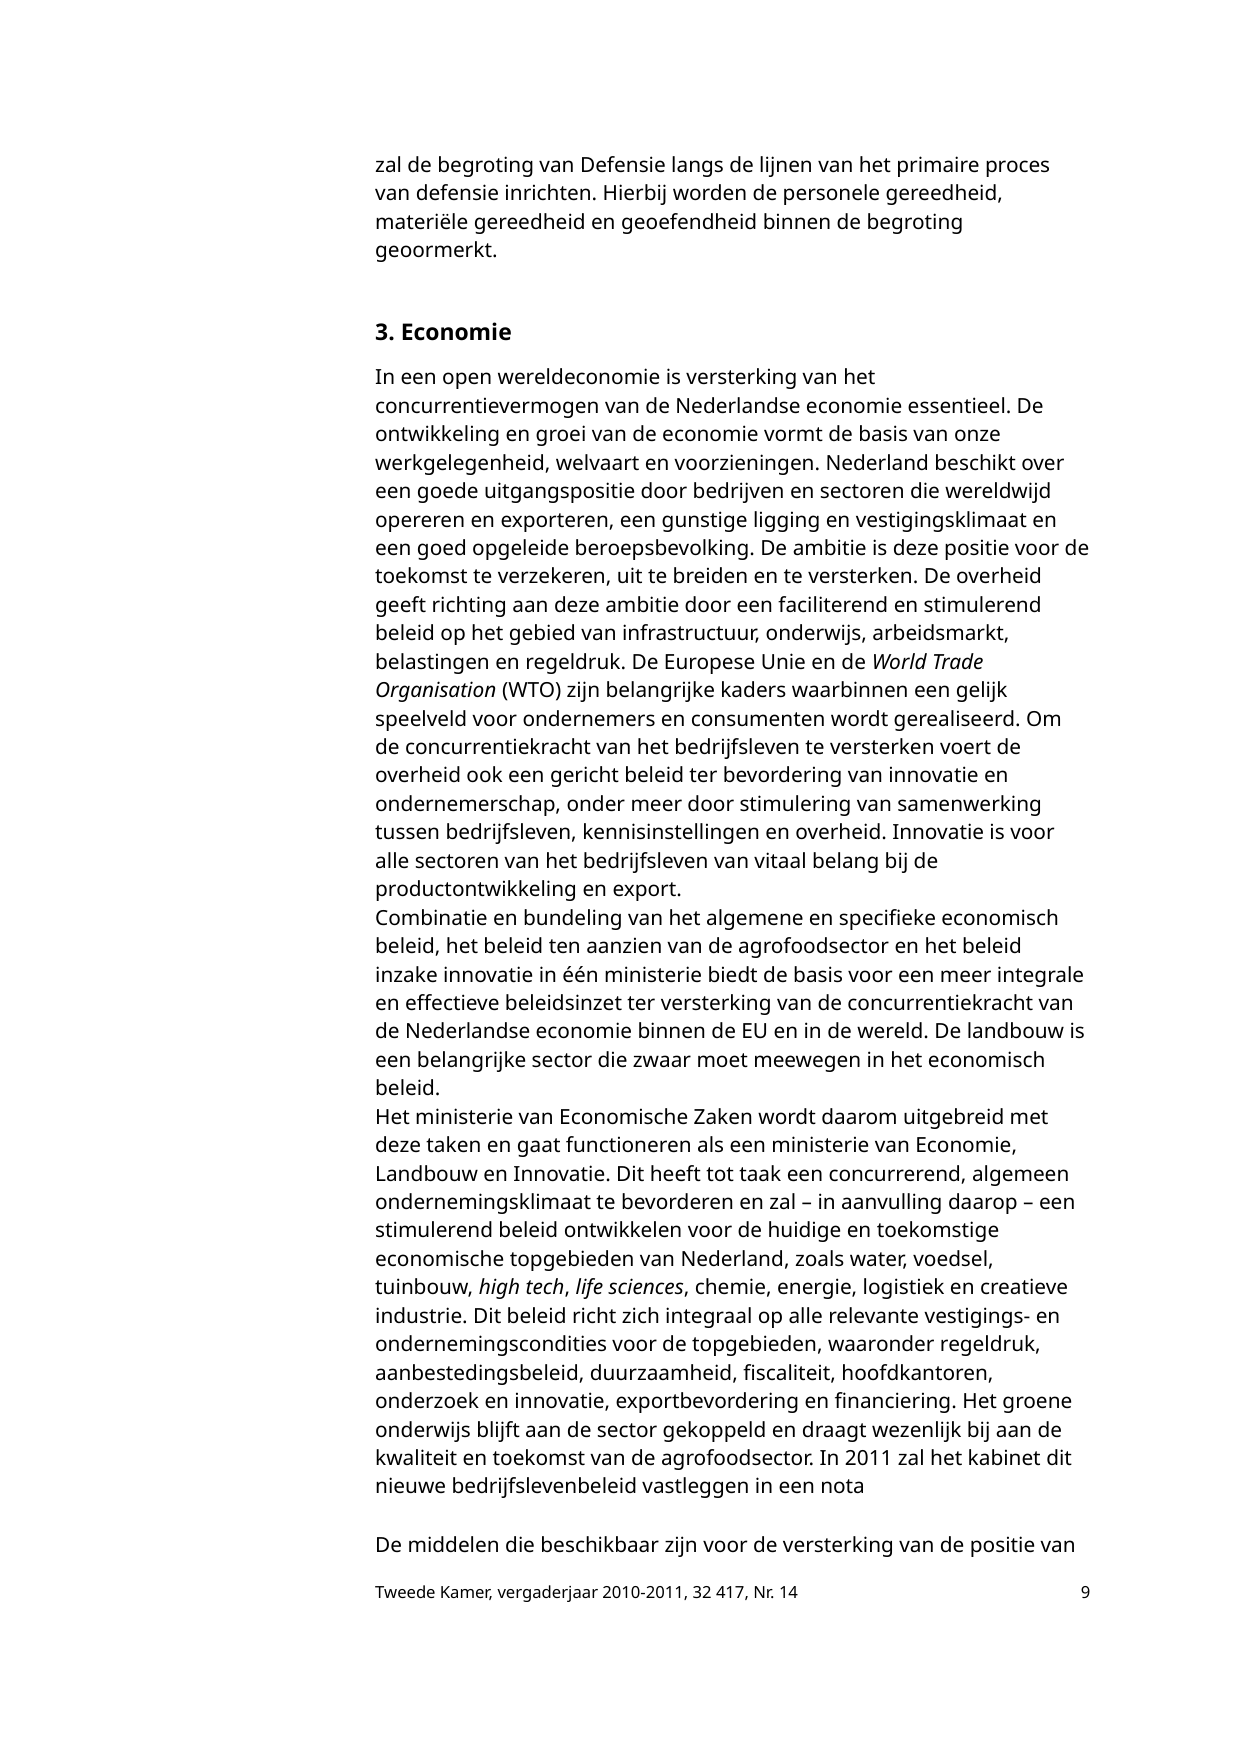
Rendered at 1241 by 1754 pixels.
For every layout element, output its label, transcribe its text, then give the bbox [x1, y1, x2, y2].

text De middelen die beschikbaar zijn voor de versterking van de positie van [375, 1530, 1090, 1558]
text Het ministerie van Economische Zaken wordt daarom uitgebreid met deze taken en gaat functioneren als een ministerie van Economie, Landbouw en Innovatie. Dit heeft tot taak een concurrerend, algemeen ondernemingsklimaat te bevorderen en zal – in aanvulling daarop – een stimulerend beleid ontwikkelen voor de huidige en toekomstige economische topgebieden van Nederland, zoals water, voedsel, tuinbouw, high tech, life sciences, chemie, energie, logistiek en creatieve industrie. Dit beleid richt zich integraal op alle relevante vestigings- en ondernemingscondities voor de topgebieden, waaronder regeldruk, aanbestedingsbeleid, duurzaamheid, fiscaliteit, hoofdkantoren, onderzoek en innovatie, exportbevordering en financiering. Het groene onderwijs blijft aan de sector gekoppeld en draagt wezenlijk bij aan de kwaliteit en toekomst van de agrofoodsector. In 2011 zal het kabinet dit nieuwe bedrijfslevenbeleid vastleggen in een nota [375, 1102, 1090, 1500]
text zal de begroting van Defensie langs de lijnen van het primaire proces van defensie inrichten. Hierbij worden de personele gereedheid, materiële gereedheid en geoefendheid binnen de begroting geoormerkt. [375, 150, 1090, 264]
text Combinatie en bundeling van het algemene en specifieke economisch beleid, het beleid ten aanzien van de agrofoodsector en het beleid inzake innovatie in één ministerie biedt de basis voor een meer integrale en effectieve beleidsinzet ter versterking van de concurrentiekracht van de Nederlandse economie binnen de EU en in de wereld. De landbouw is een belangrijke sector die zwaar moet meewegen in het economisch beleid. [375, 903, 1090, 1102]
subtitle 3. Economie [375, 316, 1090, 347]
text In een open wereldeconomie is versterking van het concurrentievermogen van de Nederlandse economie essentieel. De ontwikkeling en groei van de economie vormt de basis van onze werkgelegenheid, welvaart en voorzieningen. Nederland beschikt over een goede uitgangspositie door bedrijven en sectoren die wereldwijd opereren en exporteren, een gunstige ligging en vestigingsklimaat en een goed opgeleide beroepsbevolking. De ambitie is deze positie voor de toekomst te verzekeren, uit te breiden en te versterken. De overheid geeft richting aan deze ambitie door een faciliterend en stimulerend beleid op het gebied van infrastructuur, onderwijs, arbeidsmarkt, belastingen en regeldruk. De Europese Unie en de World Trade Organisation (WTO) zijn belangrijke kaders waarbinnen een gelijk speelveld voor ondernemers en consumenten wordt gerealiseerd. Om de concurrentiekracht van het bedrijfsleven te versterken voert de overheid ook een gericht beleid ter bevordering van innovatie en ondernemerschap, onder meer door stimulering van samenwerking tussen bedrijfsleven, kennisinstellingen en overheid. Innovatie is voor alle sectoren van het bedrijfsleven van vitaal belang bij de productontwikkeling en export. [375, 362, 1090, 903]
